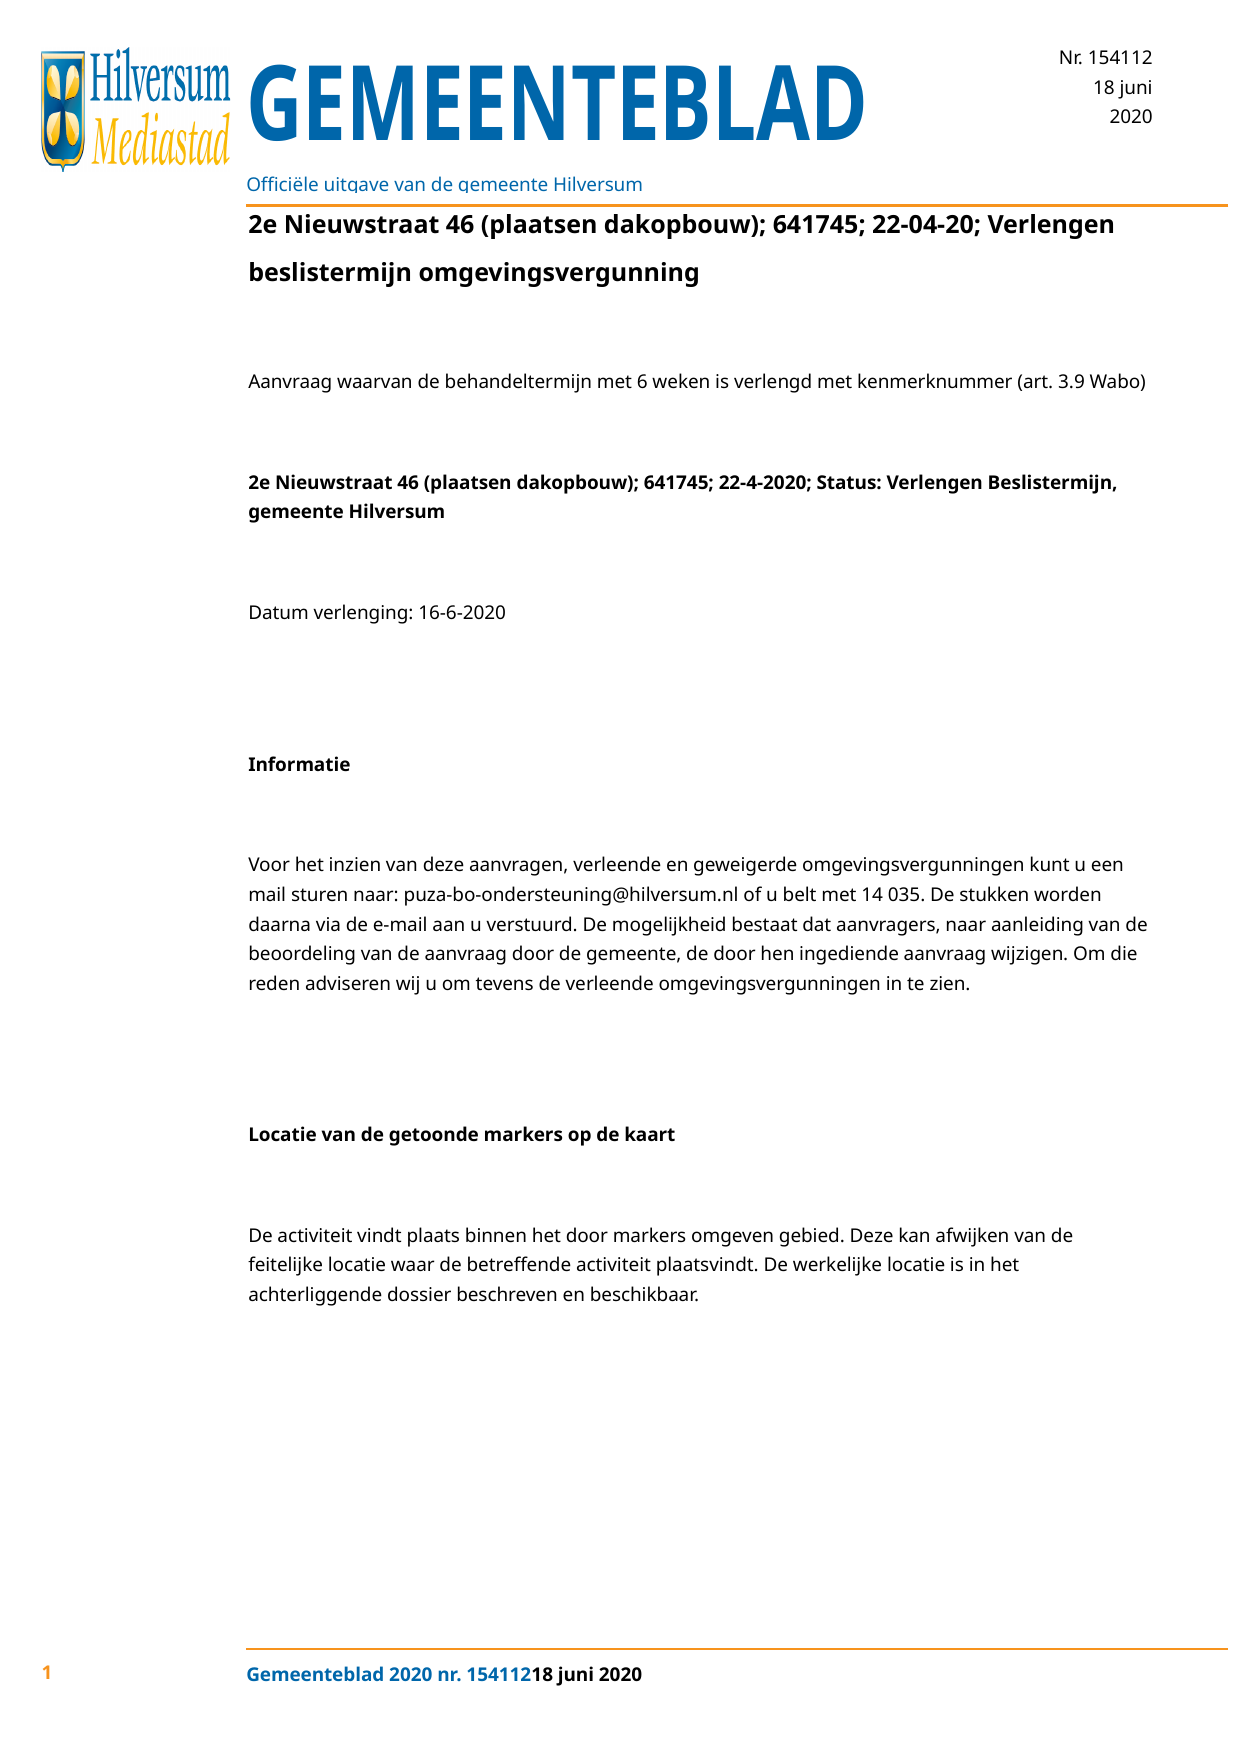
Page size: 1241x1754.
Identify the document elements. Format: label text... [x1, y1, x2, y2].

text Locatie van de getoonde markers op de kaart [248, 1121, 1152, 1147]
text Aanvraag waarvan de behandeltermijn met 6 weken is verlengd met kenmerknummer (art. 3.9 Wabo) [248, 368, 1152, 394]
text De activiteit vindt plaats binnen het door markers omgeven gebied. Deze kan afwijken van de feitelijke locatie waar de betreffende activiteit plaatsvindt. De werkelijke locatie is in het achterliggende dossier beschreven en beschikbaar. [248, 1222, 1152, 1307]
text 2e Nieuwstraat 46 (plaatsen dakopbouw); 641745; 22-04-20; Verlengen beslistermijn omgevingsvergunning [248, 207, 1152, 288]
text 2e Nieuwstraat 46 (plaatsen dakopbouw); 641745; 22-4-2020; Status: Verlengen Beslistermijn, gemeente Hilversum [248, 469, 1152, 524]
text Voor het inzien van deze aanvragen, verleende en geweigerde omgevingsvergunningen kunt u een mail sturen naar: puza-bo-ondersteuning@hilversum.nl of u belt met 14 035. De stukken worden daarna via de e-mail aan u verstuurd. De mogelijkheid bestaat dat aanvragers, naar aanleiding van de beoordeling van de aanvraag door de gemeente, de door hen ingediende aanvraag wijzigen. Om die reden adviseren wij u om tevens de verleende omgevingsvergunningen in te zien. [248, 852, 1152, 996]
picture [41, 47, 231, 172]
text Datum verlenging: 16-6-2020 [248, 599, 1152, 625]
text Informatie [248, 751, 1152, 777]
